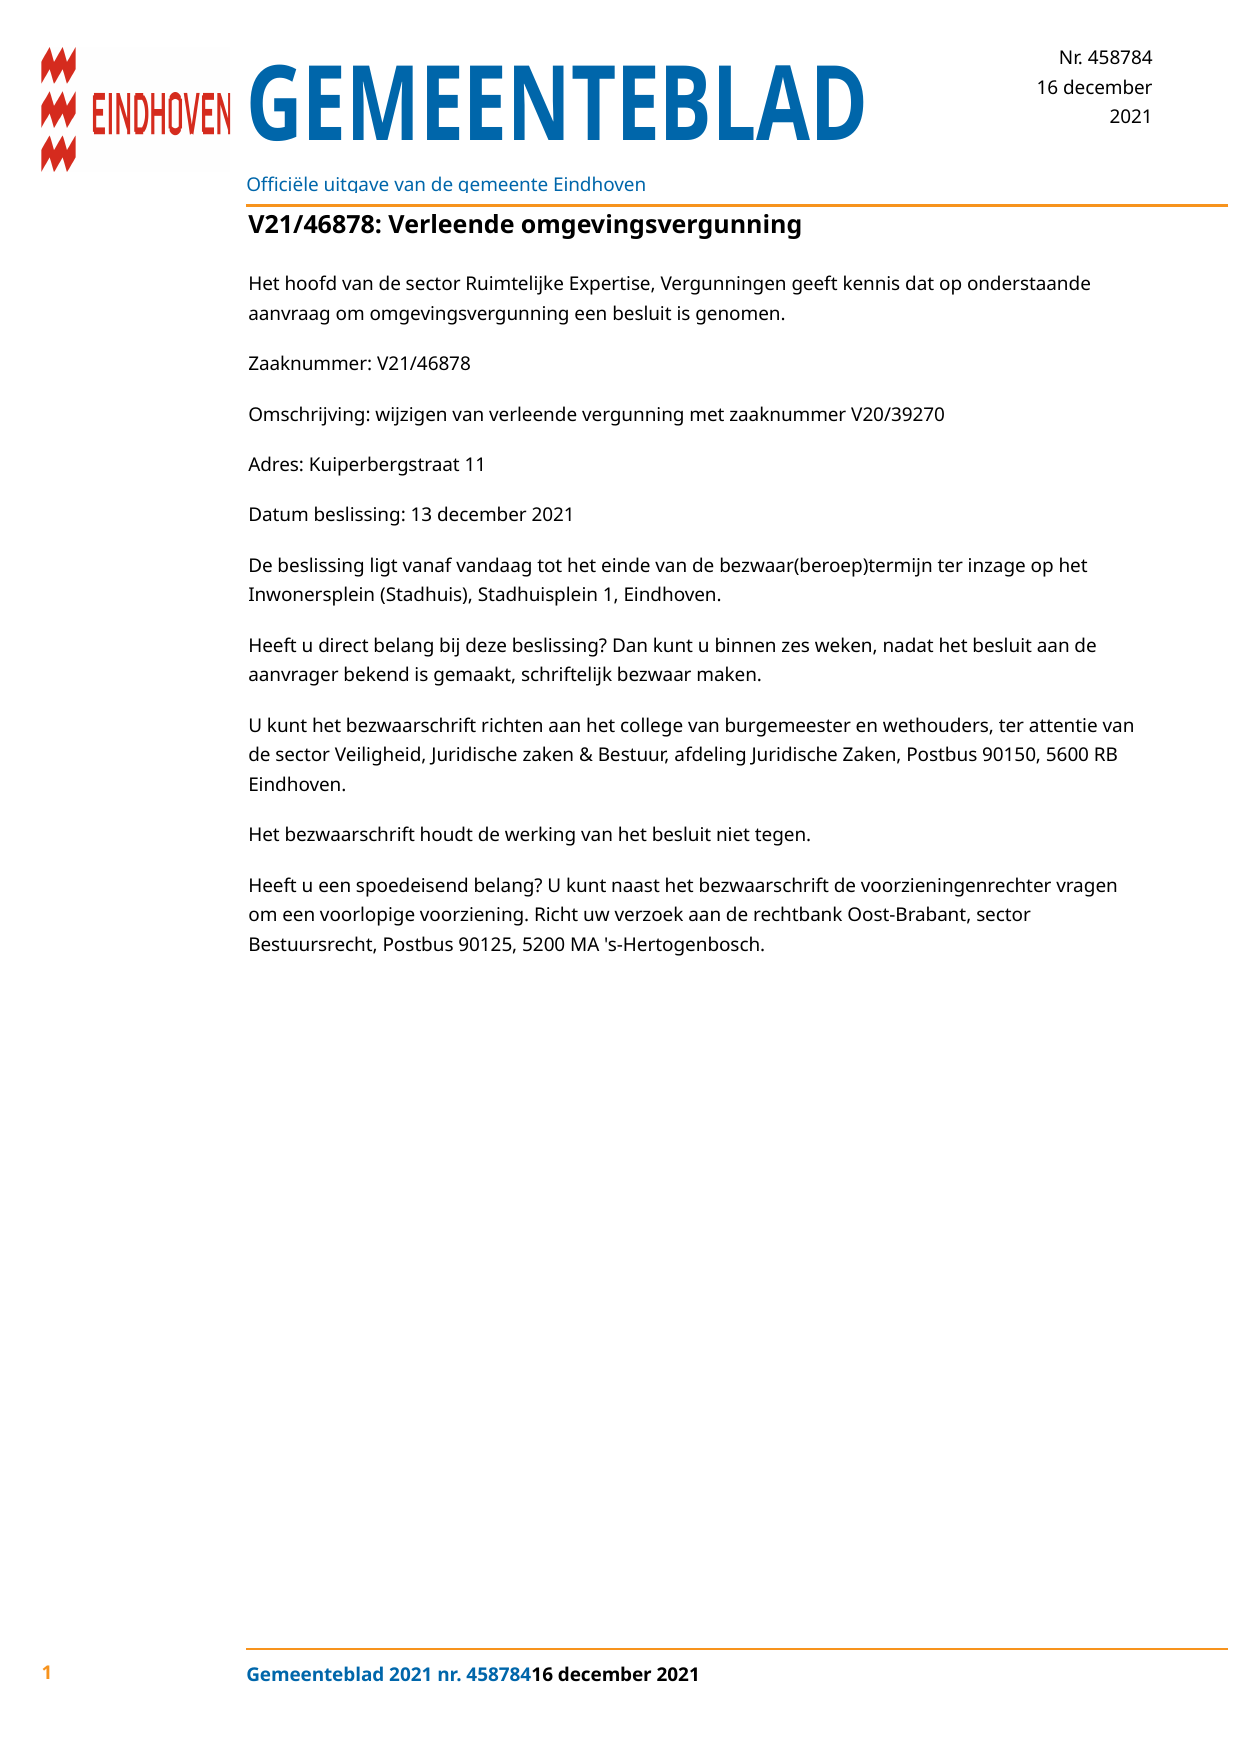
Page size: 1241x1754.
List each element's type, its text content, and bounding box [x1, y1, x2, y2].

text Heeft u direct belang bij deze beslissing? Dan kunt u binnen zes weken, nadat het besluit aan de aanvrager bekend is gemaakt, schriftelijk bezwaar maken. [248, 632, 1152, 687]
text V21/46878: Verleende omgevingsvergunning [248, 207, 1152, 241]
text Omschrijving: wijzigen van verleende vergunning met zaaknummer V20/39270 [248, 401, 1152, 426]
picture [41, 47, 231, 172]
text U kunt het bezwaarschrift richten aan het college van burgemeester en wethouders, ter attentie van de sector Veiligheid, Juridische zaken & Bestuur, afdeling Juridische Zaken, Postbus 90150, 5600 RB Eindhoven. [248, 712, 1152, 797]
text Datum beslissing: 13 december 2021 [248, 502, 1152, 527]
text Heeft u een spoedeisend belang? U kunt naast het bezwaarschrift de voorzieningenrechter vragen om een voorlopige voorziening. Richt uw verzoek aan de rechtbank Oost-Brabant, sector Bestuursrecht, Postbus 90125, 5200 MA 's-Hertogenbosch. [248, 872, 1152, 957]
text Het bezwaarschrift houdt de werking van het besluit niet tegen. [248, 822, 1152, 847]
text De beslissing ligt vanaf vandaag tot het einde van de bezwaar(beroep)termijn ter inzage op het Inwonersplein (Stadhuis), Stadhuisplein 1, Eindhoven. [248, 552, 1152, 607]
text Het hoofd van de sector Ruimtelijke Expertise, Vergunningen geeft kennis dat op onderstaande aanvraag om omgevingsvergunning een besluit is genomen. [248, 270, 1152, 326]
text Zaaknummer: V21/46878 [248, 350, 1152, 376]
text Adres: Kuiperbergstraat 11 [248, 451, 1152, 477]
